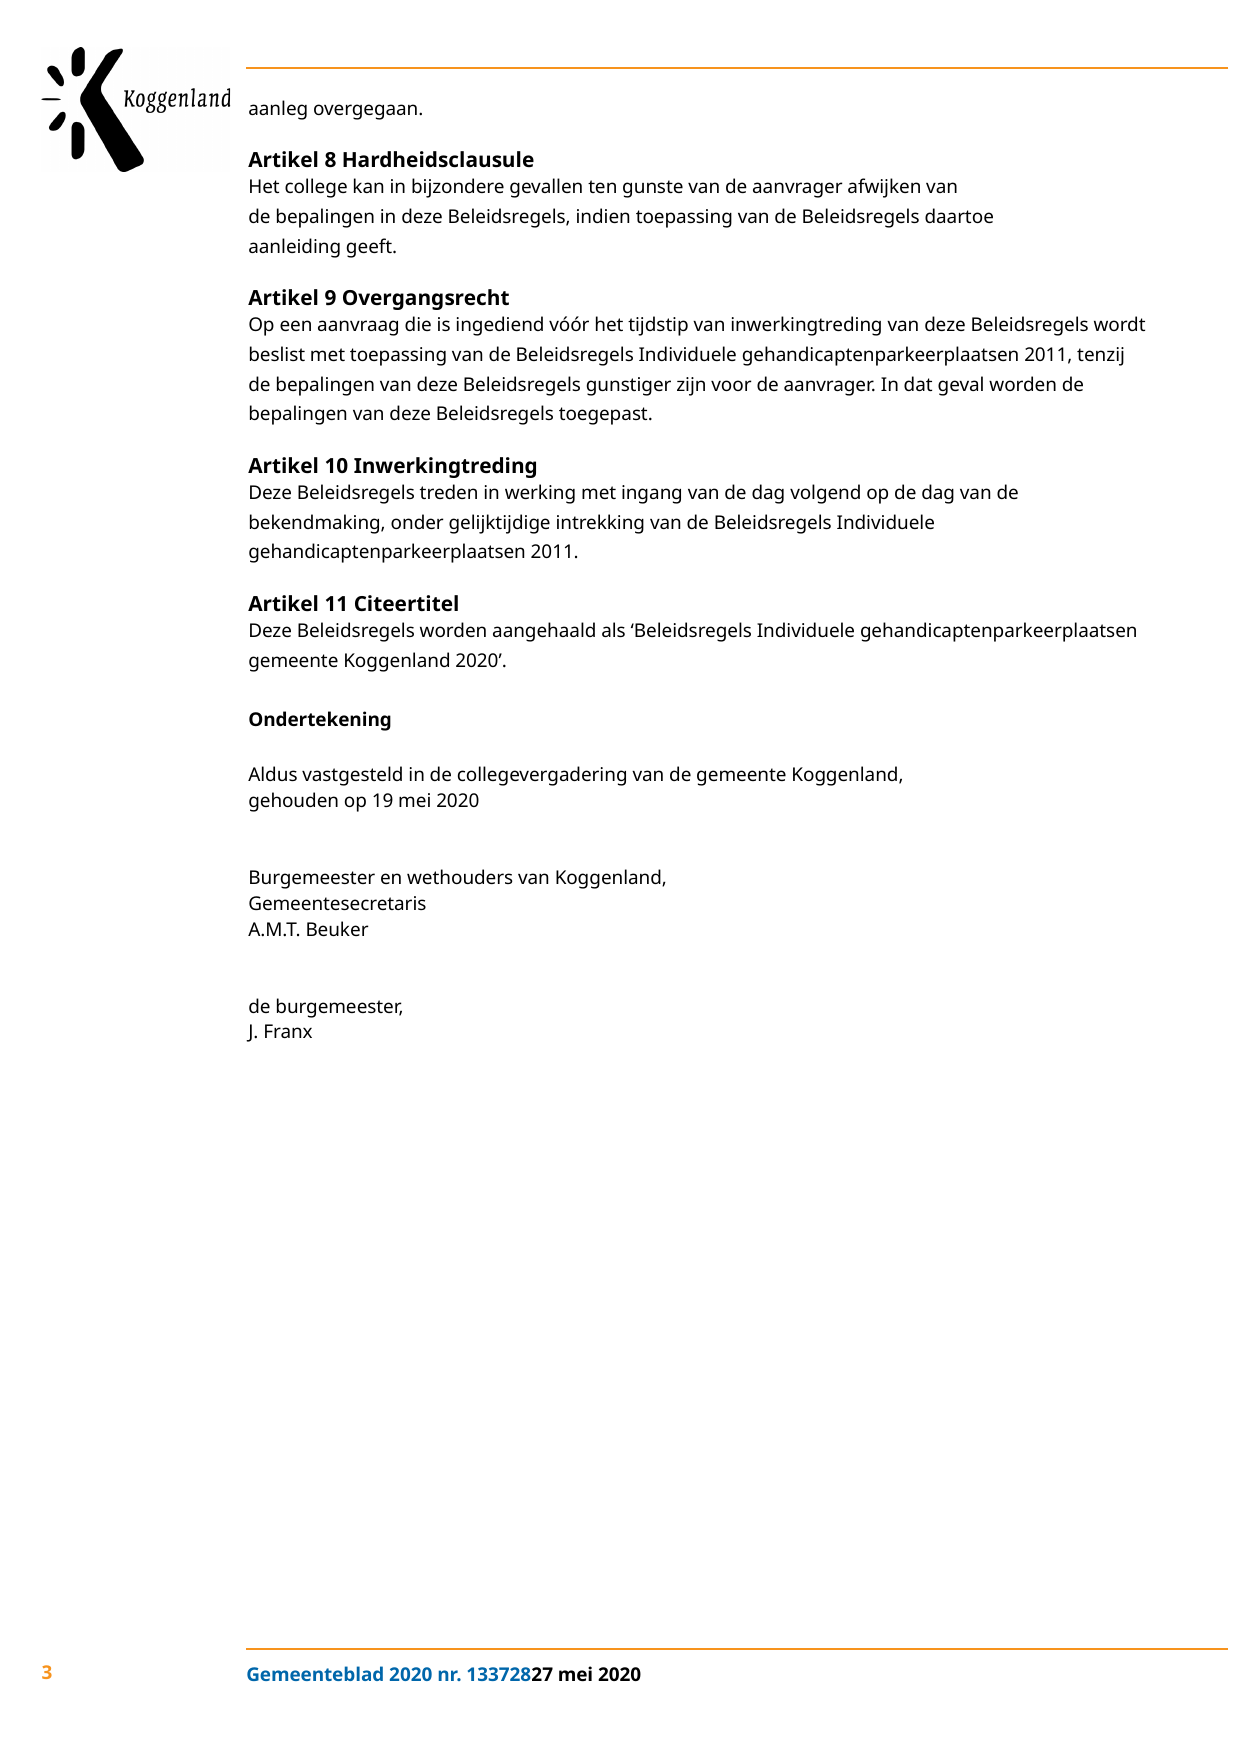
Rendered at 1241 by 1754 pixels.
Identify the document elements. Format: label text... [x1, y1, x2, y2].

text aanleiding geeft. [248, 233, 1152, 258]
text Artikel 9 Overgangsrecht [248, 283, 1152, 312]
text Deze Beleidsregels worden aangehaald als ‘Beleidsregels Individuele gehandicaptenparkeerplaatsen gemeente Koggenland 2020’. [248, 617, 1152, 673]
text A.M.T. Beuker [248, 916, 1152, 941]
text Aldus vastgesteld in de collegevergadering van de gemeente Koggenland, [248, 761, 1152, 787]
text Artikel 10 Inwerkingtreding [248, 451, 1152, 479]
text Op een aanvraag die is ingediend vóór het tijdstip van inwerkingtreding van deze Beleidsregels wordt beslist met toepassing van de Beleidsregels Individuele gehandicaptenparkeerplaatsen 2011, tenzij de bepalingen van deze Beleidsregels gunstiger zijn voor de aanvrager. In dat geval worden de bepalingen van deze Beleidsregels toegepast. [248, 312, 1152, 426]
text aanleg overgegaan. [248, 95, 1152, 121]
text Artikel 8 Hardheidsclausule [248, 145, 1152, 174]
text de burgemeester, [248, 993, 1152, 1019]
picture [41, 47, 231, 172]
text Deze Beleidsregels treden in werking met ingang van de dag volgend op de dag van de bekendmaking, onder gelijktijdige intrekking van de Beleidsregels Individuele gehandicaptenparkeerplaatsen 2011. [248, 479, 1152, 564]
text Ondertekening [248, 706, 1152, 732]
text Artikel 11 Citeertitel [248, 589, 1152, 617]
text gehouden op 19 mei 2020 [248, 787, 1152, 813]
text Het college kan in bijzondere gevallen ten gunste van de aanvrager afwijken van [248, 174, 1152, 199]
text de bepalingen in deze Beleidsregels, indien toepassing van de Beleidsregels daartoe [248, 203, 1152, 229]
text J. Franx [248, 1019, 1152, 1044]
text Gemeentesecretaris [248, 890, 1152, 916]
text Burgemeester en wethouders van Koggenland, [248, 864, 1152, 890]
